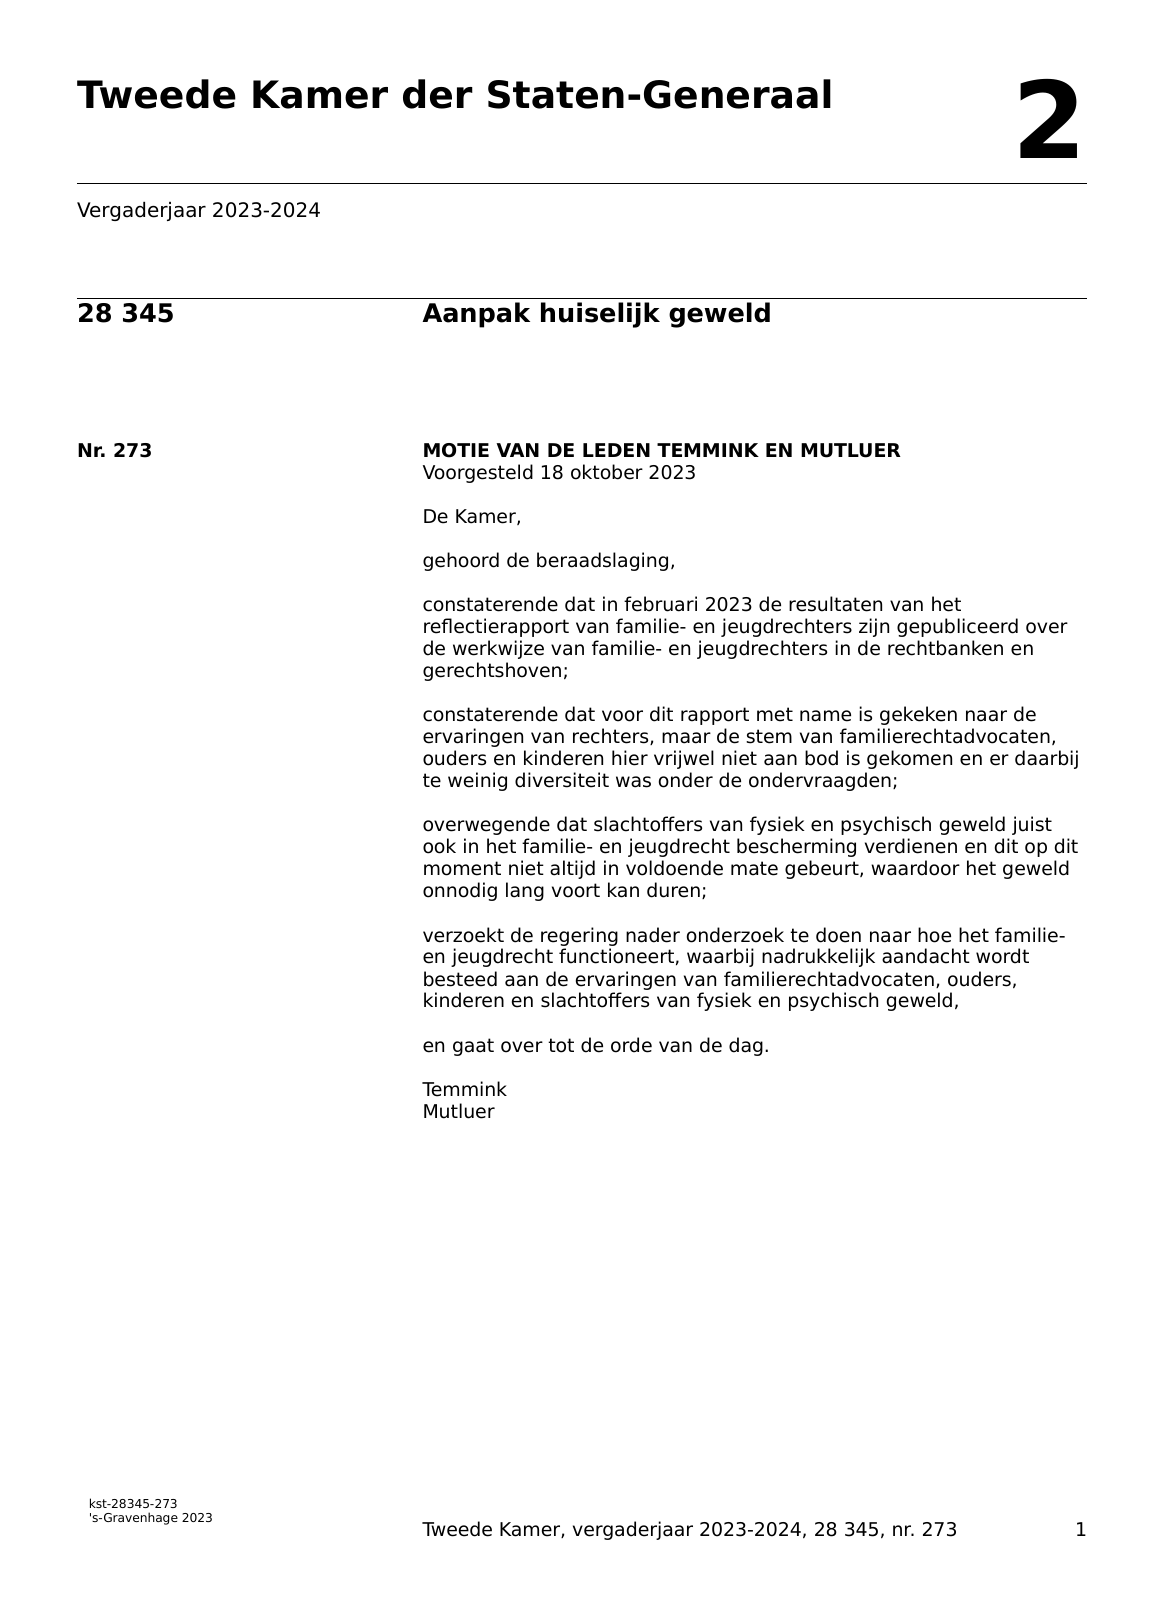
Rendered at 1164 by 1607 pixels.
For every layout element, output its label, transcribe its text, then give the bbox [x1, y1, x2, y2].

text verzoekt de regering nader onderzoek te doen naar hoe het familie- en jeugdrecht functioneert, waarbij nadrukkelijk aandacht wordt besteed aan de ervaringen van familierechtadvocaten, ouders, kinderen en slachtoffers van fysiek en psychisch geweld, [422, 924, 1087, 1012]
text Temmink [422, 1079, 1087, 1101]
subtitle Nr. 273 MOTIE VAN DE LEDEN TEMMINK EN MUTLUER [77, 440, 1087, 462]
text overwegende dat slachtoffers van fysiek en psychisch geweld juist ook in het familie- en jeugdrecht bescherming verdienen en dit op dit moment niet altijd in voldoende mate gebeurt, waardoor het geweld onnodig lang voort kan duren; [422, 814, 1087, 902]
subtitle 28 345 Aanpak huiselijk geweld [77, 299, 1087, 329]
text De Kamer, [422, 506, 1087, 528]
text Voorgesteld 18 oktober 2023 [422, 462, 1087, 484]
text constaterende dat voor dit rapport met name is gekeken naar de ervaringen van rechters, maar de stem van familierechtadvocaten, ouders en kinderen hier vrijwel niet aan bod is gekomen en er daarbij te weinig diversiteit was onder de ondervraagden; [422, 704, 1087, 792]
table_header 2 [886, 59, 1087, 183]
table_cell Vergaderjaar 2023-2024 [77, 184, 1087, 298]
text Mutluer [422, 1101, 1087, 1123]
text gehoord de beraadslaging, [422, 550, 1087, 572]
text en gaat over tot de orde van de dag. [422, 1034, 1087, 1057]
text 's-Gravenhage 2023 [88, 1511, 323, 1525]
text kst-28345-273 [88, 1497, 323, 1511]
text constaterende dat in februari 2023 de resultaten van het reflectierapport van familie- en jeugdrechters zijn gepubliceerd over de werkwijze van familie- en jeugdrechters in de rechtbanken en gerechtshoven; [422, 594, 1087, 682]
table_header Tweede Kamer der Staten-Generaal [77, 59, 886, 183]
